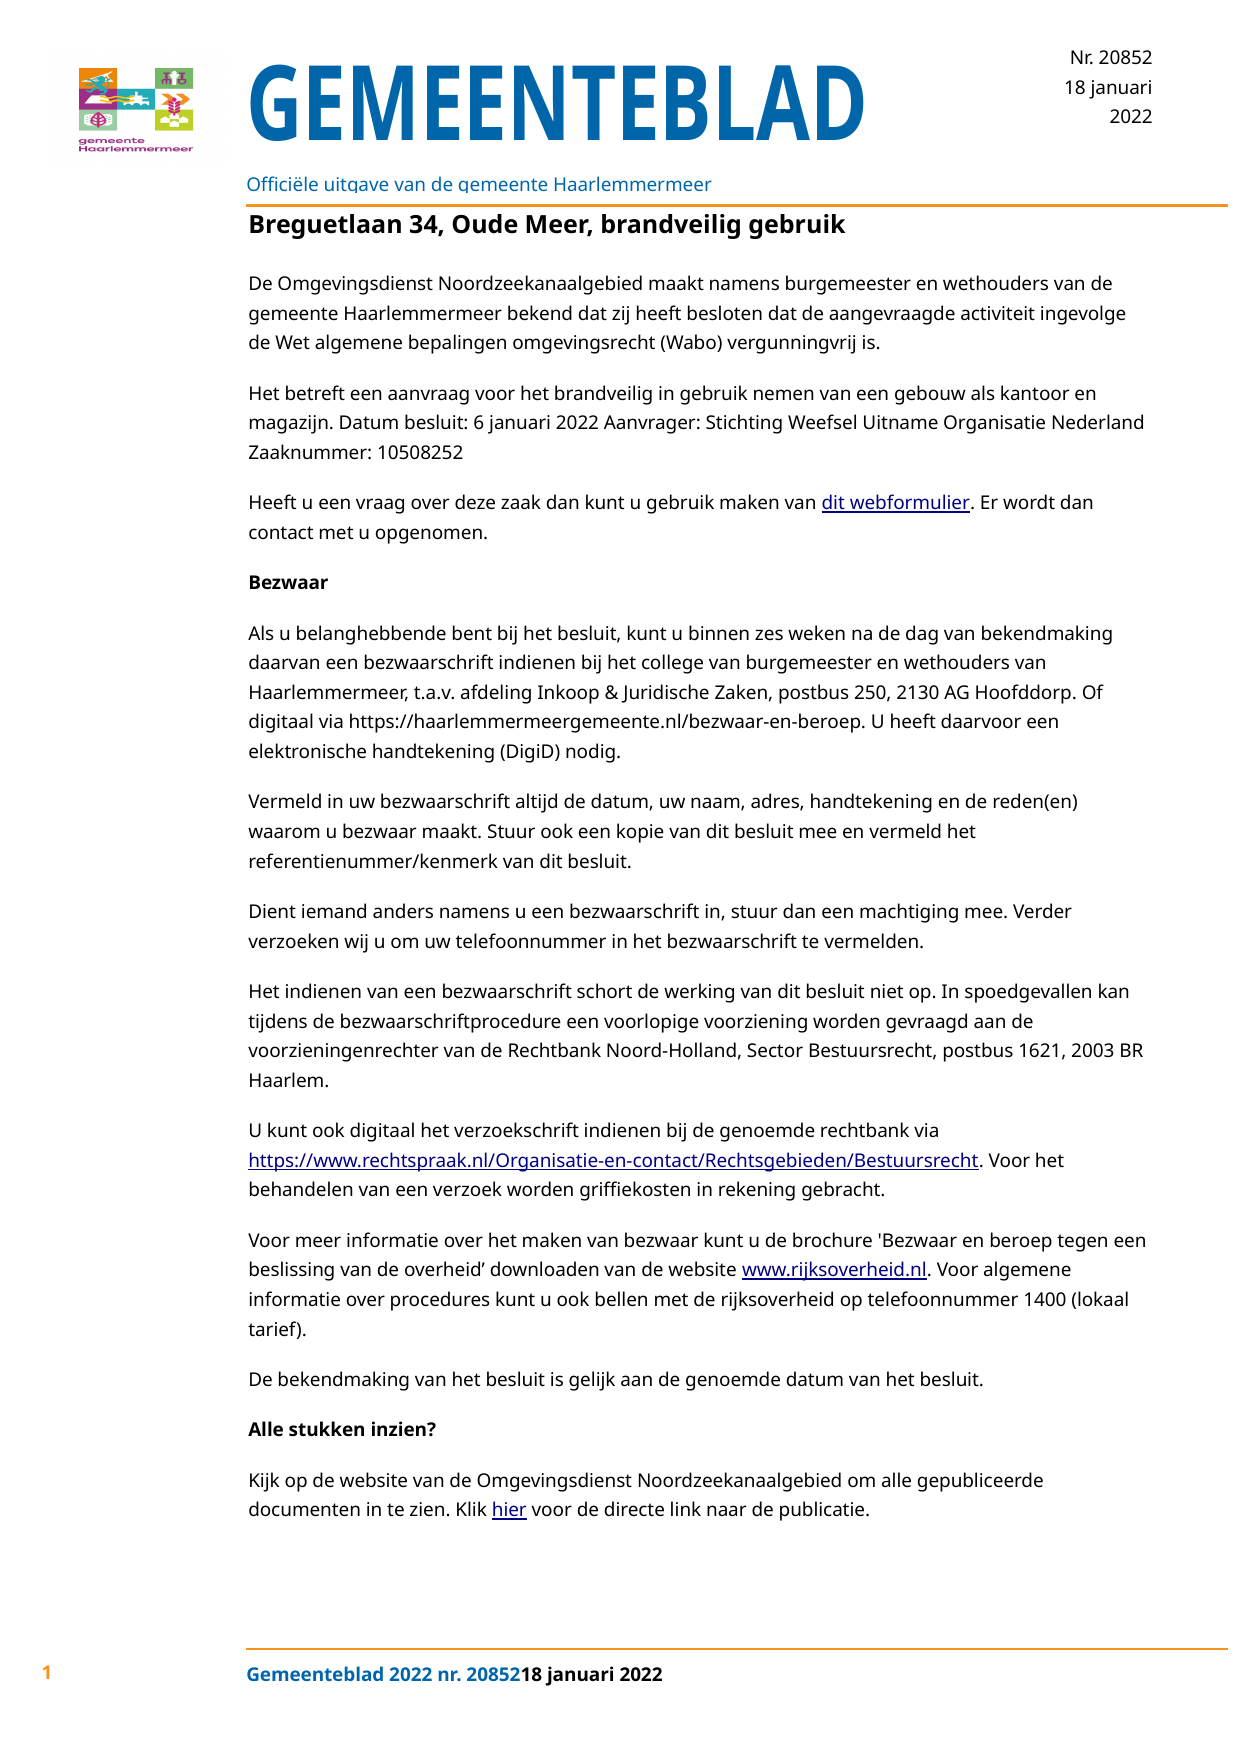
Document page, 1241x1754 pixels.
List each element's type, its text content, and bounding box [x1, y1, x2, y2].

text De bekendmaking van het besluit is gelijk aan de genoemde datum van het besluit. [248, 1366, 1152, 1392]
text Alle stukken inzien? [248, 1417, 1152, 1442]
text Als u belanghebbende bent bij het besluit, kunt u binnen zes weken na de dag van bekendmaking daarvan een bezwaarschrift indienen bij het college van burgemeester en wethouders van Haarlemmermeer, t.a.v. afdeling Inkoop & Juridische Zaken, postbus 250, 2130 AG Hoofddorp. Of digitaal via https://haarlemmermeergemeente.nl/bezwaar-en-beroep. U heeft daarvoor een elektronische handtekening (DigiD) nodig. [248, 620, 1152, 764]
text Dient iemand anders namens u een bezwaarschrift in, stuur dan een machtiging mee. Verder verzoeken wij u om uw telefoonnummer in het bezwaarschrift te vermelden. [248, 898, 1152, 953]
text De Omgevingsdienst Noordzeekanaalgebied maakt namens burgemeester en wethouders van de gemeente Haarlemmermeer bekend dat zij heeft besloten dat de aangevraagde activiteit ingevolge de Wet algemene bepalingen omgevingsrecht (Wabo) vergunningvrij is. [248, 270, 1152, 355]
text Het betreft een aanvraag voor het brandveilig in gebruik nemen van een gebouw als kantoor en magazijn. Datum besluit: 6 januari 2022 Aanvrager: Stichting Weefsel Uitname Organisatie Nederland Zaaknummer: 10508252 [248, 380, 1152, 465]
text Breguetlaan 34, Oude Meer, brandveilig gebruik [248, 207, 1152, 241]
text Heeft u een vraag over deze zaak dan kunt u gebruik maken van dit webformulier. Er wordt dan contact met u opgenomen. [248, 489, 1152, 545]
text Vermeld in uw bezwaarschrift altijd de datum, uw naam, adres, handtekening en de reden(en) waarom u bezwaar maakt. Stuur ook een kopie van dit besluit mee en vermeld het referentienummer/kenmerk van dit besluit. [248, 789, 1152, 873]
text U kunt ook digitaal het verzoekschrift indienen bij de genoemde rechtbank via https://www.rechtspraak.nl/Organisatie-en-contact/Rechtsgebieden/Bestuursrecht. Voor het behandelen van een verzoek worden griffiekosten in rekening gebracht. [248, 1117, 1152, 1202]
text Kijk op de website van de Omgevingsdienst Noordzeekanaalgebied om alle gepubliceerde documenten in te zien. Klik hier voor de directe link naar de publicatie. [248, 1467, 1152, 1522]
picture [41, 47, 231, 172]
text Bezwaar [248, 569, 1152, 595]
text Voor meer informatie over het maken van bezwaar kunt u de brochure 'Bezwaar en beroep tegen een beslissing van de overheid’ downloaden van de website www.rijksoverheid.nl. Voor algemene informatie over procedures kunt u ook bellen met de rijksoverheid op telefoonnummer 1400 (lokaal tarief). [248, 1227, 1152, 1341]
text Het indienen van een bezwaarschrift schort de werking van dit besluit niet op. In spoedgevallen kan tijdens de bezwaarschriftprocedure een voorlopige voorziening worden gevraagd aan de voorzieningenrechter van de Rechtbank Noord-Holland, Sector Bestuursrecht, postbus 1621, 2003 BR Haarlem. [248, 978, 1152, 1093]
